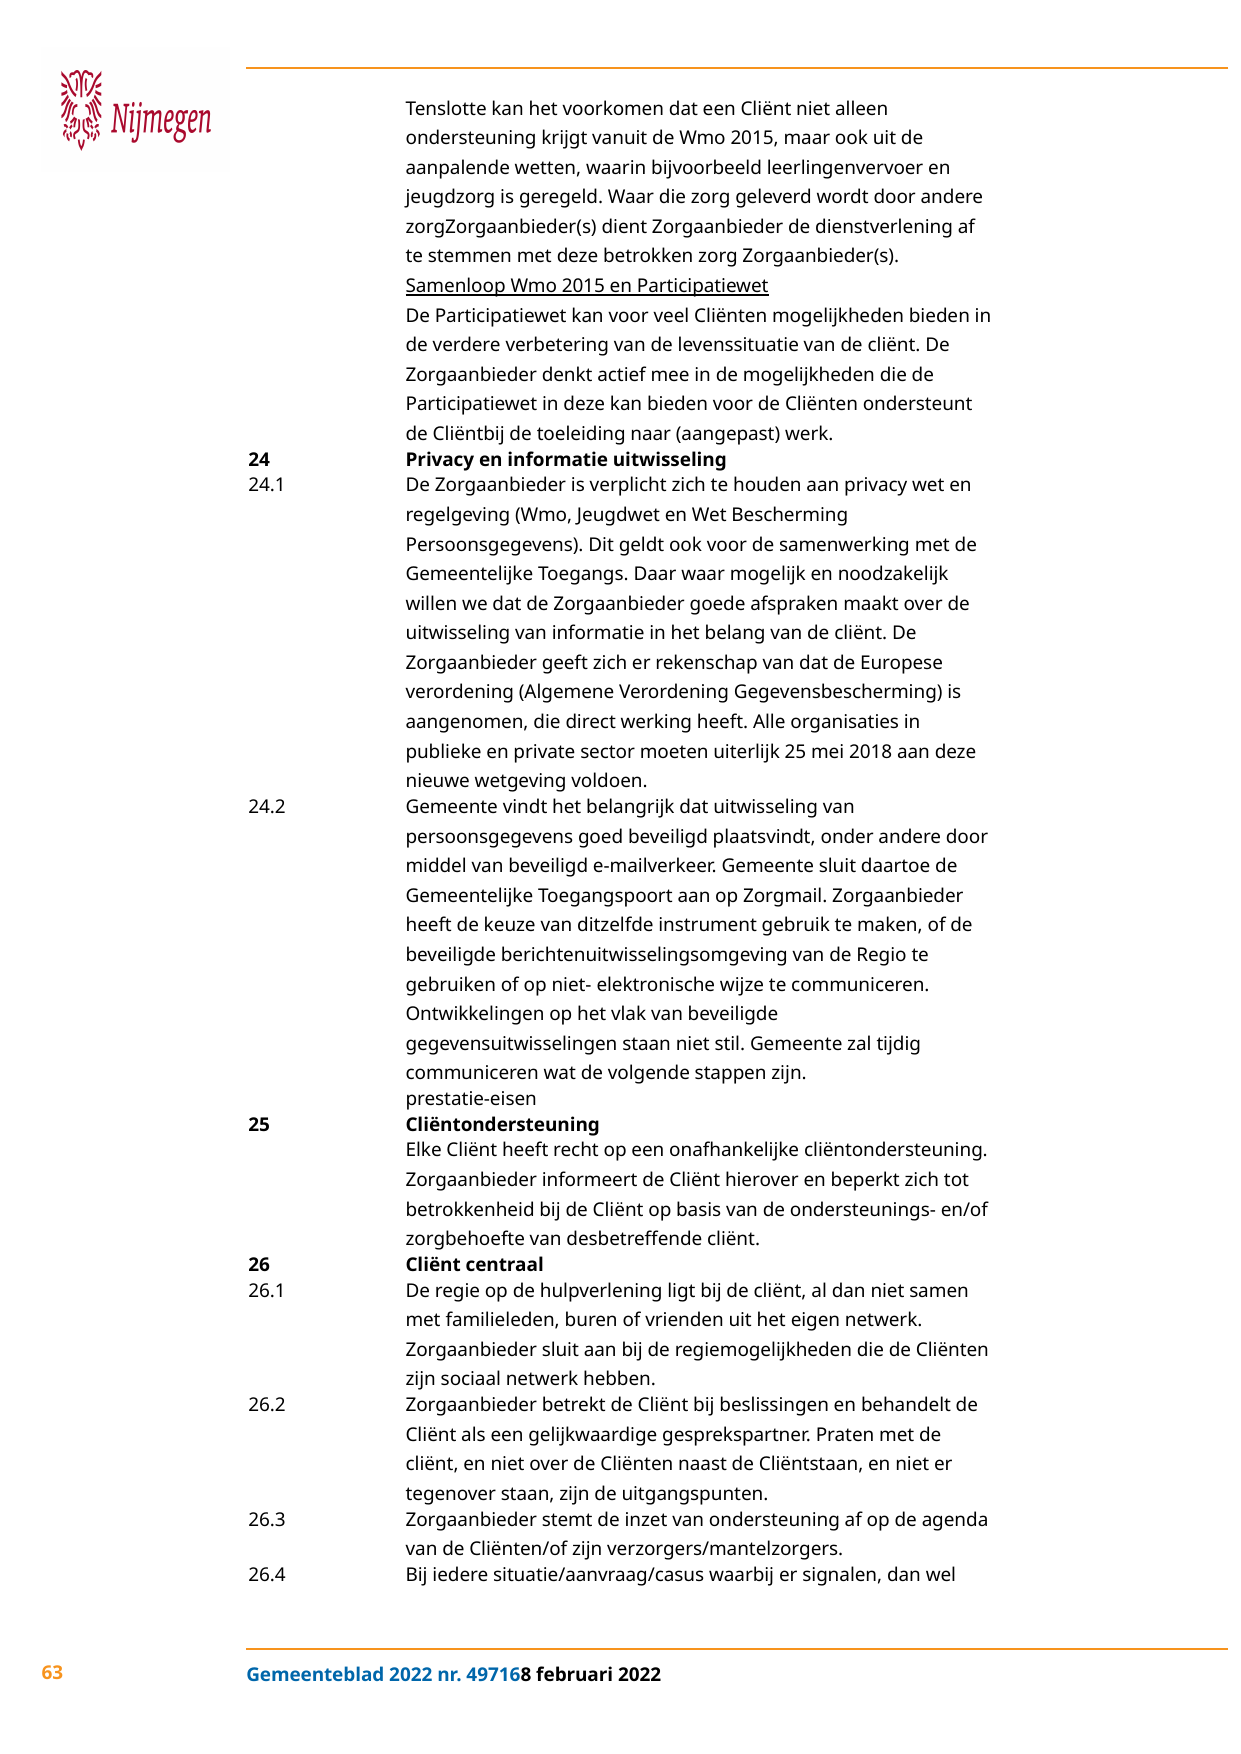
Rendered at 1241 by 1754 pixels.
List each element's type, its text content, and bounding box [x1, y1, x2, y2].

table_cell Cliëntondersteuning [405, 1111, 994, 1137]
table_cell 24 [248, 446, 405, 472]
table_cell 26.3 [248, 1506, 405, 1561]
table_cell prestatie-eisen [405, 1085, 994, 1111]
table_cell 24.2 [248, 793, 405, 1085]
table_cell Tenslotte kan het voorkomen dat een Cliënt niet alleen ondersteuning krijgt vanuit de Wmo 2015, maar ook uit de aanpalende wetten, waarin bijvoorbeeld leerlingenvervoer en jeugdzorg is geregeld. Waar die zorg geleverd wordt door andere zorgZorgaanbieder(s) dient Zorgaanbieder de dienstverlening af te stemmen met deze betrokken zorg Zorgaanbieder(s). Samenloop Wmo 2015 en Participatiewet De Participatiewet kan voor veel Cliënten mogelijkheden bieden in de verdere verbetering van de levenssituatie van de cliënt. De Zorgaanbieder denkt actief mee in de mogelijkheden die de Participatiewet in deze kan bieden voor de Cliënten ondersteunt de Cliëntbij de toeleiding naar (aangepast) werk. [405, 95, 994, 446]
table_cell 26 [248, 1251, 405, 1277]
table_cell De regie op de hulpverlening ligt bij de cliënt, al dan niet samen met familieleden, buren of vrienden uit het eigen netwerk. Zorgaanbieder sluit aan bij de regiemogelijkheden die de Cliënten zijn sociaal netwerk hebben. [405, 1277, 994, 1391]
table_cell 26.4 [248, 1561, 405, 1587]
table_cell Cliënt centraal [405, 1251, 994, 1277]
table_cell Zorgaanbieder betrekt de Cliënt bij beslissingen en behandelt de Cliënt als een gelijkwaardige gesprekspartner. Praten met de cliënt, en niet over de Cliënten naast de Cliëntstaan, en niet er tegenover staan, zijn de uitgangspunten. [405, 1391, 994, 1506]
table_cell Zorgaanbieder stemt de inzet van ondersteuning af op de agenda van de Cliënten/of zijn verzorgers/mantelzorgers. [405, 1506, 994, 1561]
table_cell Gemeente vindt het belangrijk dat uitwisseling van persoonsgegevens goed beveiligd plaatsvindt, onder andere door middel van beveiligd e-mailverkeer. Gemeente sluit daartoe de Gemeentelijke Toegangspoort aan op Zorgmail. Zorgaanbieder heeft de keuze van ditzelfde instrument gebruik te maken, of de beveiligde berichtenuitwisselingsomgeving van de Regio te gebruiken of op niet- elektronische wijze te communiceren. Ontwikkelingen op het vlak van beveiligde gegevensuitwisselingen staan niet stil. Gemeente zal tijdig communiceren wat de volgende stappen zijn. [405, 793, 994, 1085]
table_cell Bij iedere situatie/aanvraag/casus waarbij er signalen, dan wel [405, 1561, 994, 1587]
picture [41, 47, 231, 172]
table_cell 24.1 [248, 472, 405, 793]
table_cell [248, 1137, 405, 1251]
table_cell 26.1 [248, 1277, 405, 1391]
table_cell Privacy en informatie uitwisseling [405, 446, 994, 472]
table_cell [248, 1085, 405, 1111]
table_cell [248, 95, 405, 446]
table_cell De Zorgaanbieder is verplicht zich te houden aan privacy wet en regelgeving (Wmo, Jeugdwet en Wet Bescherming Persoonsgegevens). Dit geldt ook voor de samenwerking met de Gemeentelijke Toegangs. Daar waar mogelijk en noodzakelijk willen we dat de Zorgaanbieder goede afspraken maakt over de uitwisseling van informatie in het belang van de cliënt. De Zorgaanbieder geeft zich er rekenschap van dat de Europese verordening (Algemene Verordening Gegevensbescherming) is aangenomen, die direct werking heeft. Alle organisaties in publieke en private sector moeten uiterlijk 25 mei 2018 aan deze nieuwe wetgeving voldoen. [405, 472, 994, 793]
table_cell Elke Cliënt heeft recht op een onafhankelijke cliëntondersteuning. Zorgaanbieder informeert de Cliënt hierover en beperkt zich tot betrokkenheid bij de Cliënt op basis van de ondersteunings- en/of zorgbehoefte van desbetreffende cliënt. [405, 1137, 994, 1251]
table_cell 25 [248, 1111, 405, 1137]
table_cell 26.2 [248, 1391, 405, 1506]
